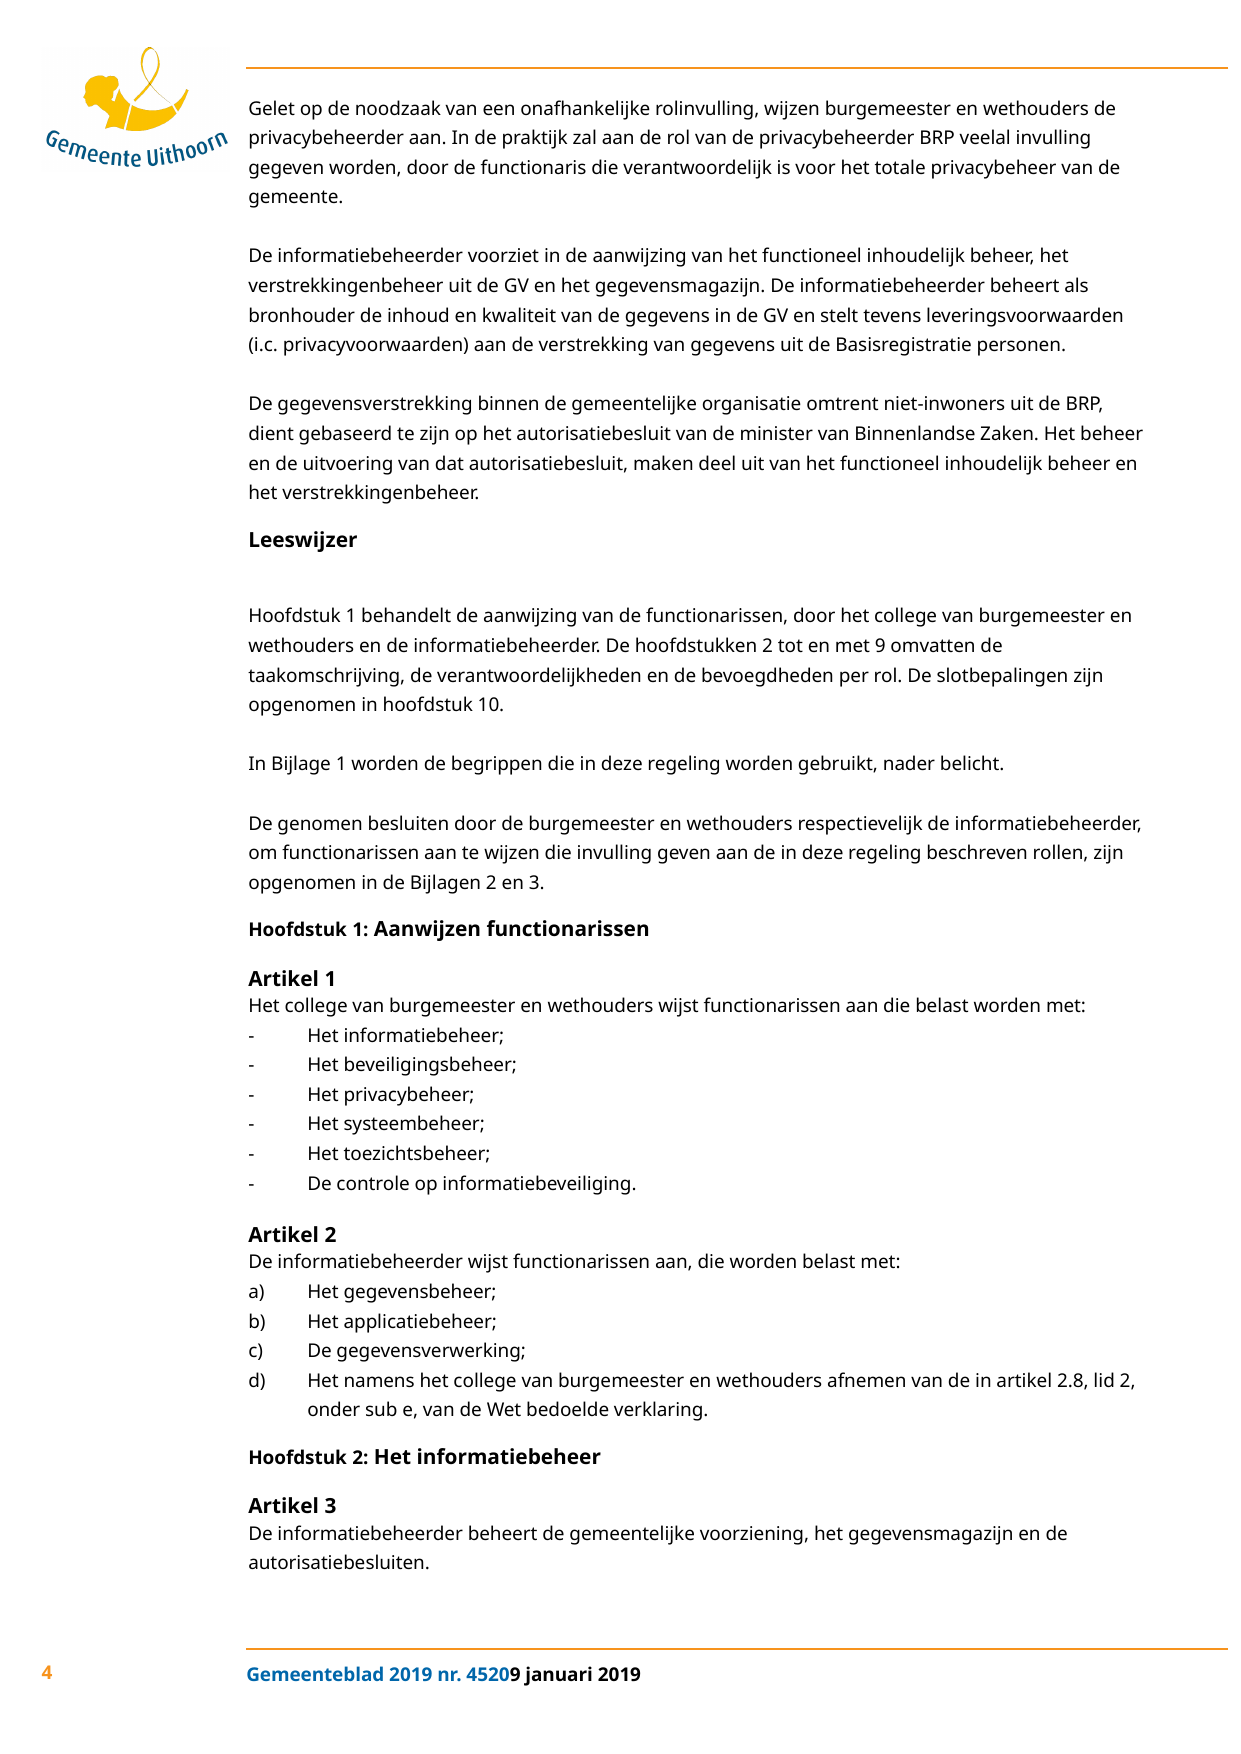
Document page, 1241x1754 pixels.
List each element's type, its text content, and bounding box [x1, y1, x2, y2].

text De informatiebeheerder beheert de gemeentelijke voorziening, het gegevensmagazijn en de autorisatiebesluiten. [248, 1520, 1152, 1575]
list Het namens het college van burgemeester en wethouders afnemen van de in artikel 2.8, lid 2, onder sub e, van de Wet bedoelde verklaring. [248, 1367, 1152, 1422]
list Het systeembeheer; [248, 1111, 1152, 1136]
list Het beveiligingsbeheer; [248, 1051, 1152, 1077]
list Het applicatiebeheer; [248, 1308, 1152, 1333]
text Artikel 2 [248, 1220, 1152, 1249]
text De genomen besluiten door de burgemeester en wethouders respectievelijk de informatiebeheerder, om functionarissen aan te wijzen die invulling geven aan de in deze regeling beschreven rollen, zijn opgenomen in de Bijlagen 2 en 3. [248, 810, 1152, 895]
list De controle op informatiebeveiliging. [248, 1170, 1152, 1196]
text Hoofdstuk 1 behandelt de aanwijzing van de functionarissen, door het college van burgemeester en wethouders en de informatiebeheerder. De hoofdstukken 2 tot en met 9 omvatten de taakomschrijving, de verantwoordelijkheden en de bevoegdheden per rol. De slotbepalingen zijn opgenomen in hoofdstuk 10. [248, 603, 1152, 717]
list Het toezichtsbeheer; [248, 1140, 1152, 1166]
list Het gegevensbeheer; [248, 1278, 1152, 1304]
text Hoofdstuk 2: Het informatiebeheer [248, 1442, 1152, 1471]
picture [41, 47, 231, 172]
text In Bijlage 1 worden de begrippen die in deze regeling worden gebruikt, nader belicht. [248, 751, 1152, 776]
text Leeswijzer [248, 525, 1152, 553]
text Artikel 3 [248, 1491, 1152, 1520]
list Het privacybeheer; [248, 1081, 1152, 1107]
list De gegevensverwerking; [248, 1337, 1152, 1363]
list Het informatiebeheer; [248, 1022, 1152, 1048]
text De informatiebeheerder wijst functionarissen aan, die worden belast met: [248, 1249, 1152, 1274]
text Hoofdstuk 1: Aanwijzen functionarissen [248, 914, 1152, 943]
text Gelet op de noodzaak van een onafhankelijke rolinvulling, wijzen burgemeester en wethouders de privacybeheerder aan. In de praktijk zal aan de rol van de privacybeheerder BRP veelal invulling gegeven worden, door de functionaris die verantwoordelijk is voor het totale privacybeheer van de gemeente. [248, 95, 1152, 209]
text De informatiebeheerder voorziet in de aanwijzing van het functioneel inhoudelijk beheer, het verstrekkingenbeheer uit de GV en het gegevensmagazijn. De informatiebeheerder beheert als bronhouder de inhoud en kwaliteit van de gegevens in de GV en stelt tevens leveringsvoorwaarden (i.c. privacyvoorwaarden) aan de verstrekking van gegevens uit de Basisregistratie personen. [248, 243, 1152, 357]
text Artikel 1 [248, 964, 1152, 992]
text Het college van burgemeester en wethouders wijst functionarissen aan die belast worden met: [248, 992, 1152, 1018]
text De gegevensverstrekking binnen de gemeentelijke organisatie omtrent niet-inwoners uit de BRP, dient gebaseerd te zijn op het autorisatiebesluit van de minister van Binnenlandse Zaken. Het beheer en de uitvoering van dat autorisatiebesluit, maken deel uit van het functioneel inhoudelijk beheer en het verstrekkingenbeheer. [248, 391, 1152, 505]
